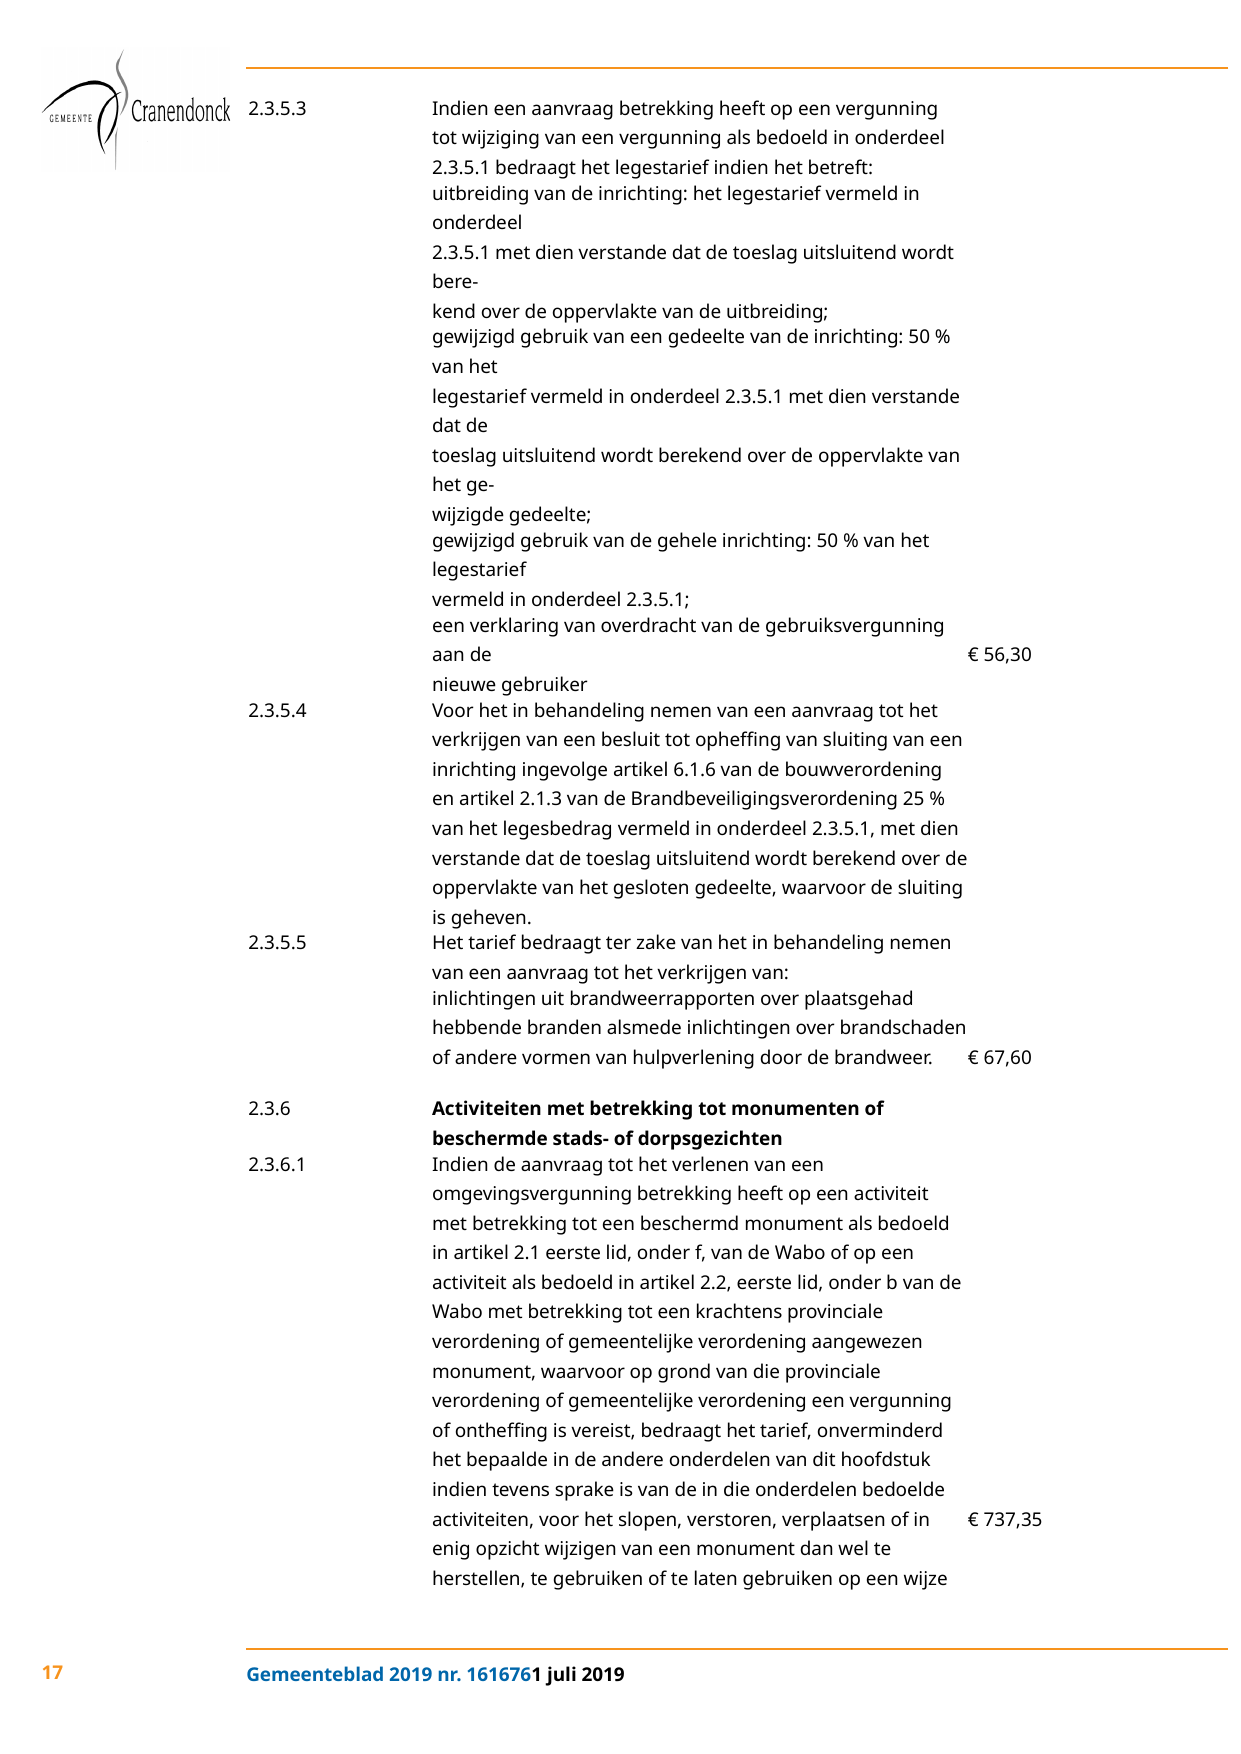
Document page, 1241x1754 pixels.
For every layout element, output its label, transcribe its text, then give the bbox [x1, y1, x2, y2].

table_cell Indien een aanvraag betrekking heeft op een vergunning tot wijziging van een vergunning als bedoeld in onderdeel 2.3.5.1 bedraagt het legestarief indien het betreft: [432, 95, 968, 180]
table_cell [968, 1096, 1152, 1151]
picture [41, 47, 231, 172]
table_cell [968, 527, 1152, 612]
table_cell uitbreiding van de inrichting: het legestarief vermeld in onderdeel 2.3.5.1 met dien verstande dat de toeslag uitsluitend wordt bere- kend over de oppervlakte van de uitbreiding; [432, 180, 968, 324]
table_cell [968, 930, 1152, 985]
table_cell € 737,35 [968, 1151, 1152, 1591]
table_cell € 67,60 [968, 985, 1152, 1070]
table_cell [968, 697, 1152, 929]
table_cell [968, 180, 1152, 324]
table_cell Het tarief bedraagt ter zake van het in behandeling nemen van een aanvraag tot het verkrijgen van: [432, 930, 968, 985]
table_cell 2.3.6 [248, 1096, 432, 1151]
table_cell 2.3.5.5 [248, 930, 432, 985]
table_cell inlichtingen uit brandweerrapporten over plaatsgehad hebbende branden alsmede inlichtingen over brandschaden of andere vormen van hulpverlening door de brandweer. [432, 985, 968, 1070]
table_cell [248, 324, 432, 527]
table_cell [248, 612, 432, 697]
table_cell Voor het in behandeling nemen van een aanvraag tot het verkrijgen van een besluit tot opheffing van sluiting van een inrichting ingevolge artikel 6.1.6 van de bouwverordening en artikel 2.1.3 van de Brandbeveiligingsverordening 25 % van het legesbedrag vermeld in onderdeel 2.3.5.1, met dien verstande dat de toeslag uitsluitend wordt berekend over de oppervlakte van het gesloten gedeelte, waarvoor de sluiting is geheven. [432, 697, 968, 929]
table_cell [968, 95, 1152, 180]
table_cell gewijzigd gebruik van een gedeelte van de inrichting: 50 % van het legestarief vermeld in onderdeel 2.3.5.1 met dien verstande dat de toeslag uitsluitend wordt berekend over de oppervlakte van het ge- wijzigde gedeelte; [432, 324, 968, 527]
table_cell [432, 1070, 968, 1096]
table_cell 2.3.5.3 [248, 95, 432, 180]
table_cell [968, 1070, 1152, 1096]
table_cell € 56,30 [968, 612, 1152, 697]
table_cell [248, 180, 432, 324]
table_cell [968, 324, 1152, 527]
table_cell [248, 1070, 432, 1096]
table_cell Activiteiten met betrekking tot monumenten of beschermde stads- of dorpsgezichten [432, 1096, 968, 1151]
table_cell een verklaring van overdracht van de gebruiksvergunning aan de nieuwe gebruiker [432, 612, 968, 697]
table_cell 2.3.6.1 [248, 1151, 432, 1591]
table_cell [248, 985, 432, 1070]
table_cell 2.3.5.4 [248, 697, 432, 929]
table_cell Indien de aanvraag tot het verlenen van een omgevingsvergunning betrekking heeft op een activiteit met betrekking tot een beschermd monument als bedoeld in artikel 2.1 eerste lid, onder f, van de Wabo of op een activiteit als bedoeld in artikel 2.2, eerste lid, onder b van de Wabo met betrekking tot een krachtens provinciale verordening of gemeentelijke verordening aangewezen monument, waarvoor op grond van die provinciale verordening of gemeentelijke verordening een vergunning of ontheffing is vereist, bedraagt het tarief, onverminderd het bepaalde in de andere onderdelen van dit hoofdstuk indien tevens sprake is van de in die onderdelen bedoelde activiteiten, voor het slopen, verstoren, verplaatsen of in enig opzicht wijzigen van een monument dan wel te herstellen, te gebruiken of te laten gebruiken op een wijze [432, 1151, 968, 1591]
table_cell [248, 527, 432, 612]
table_cell gewijzigd gebruik van de gehele inrichting: 50 % van het legestarief vermeld in onderdeel 2.3.5.1; [432, 527, 968, 612]
